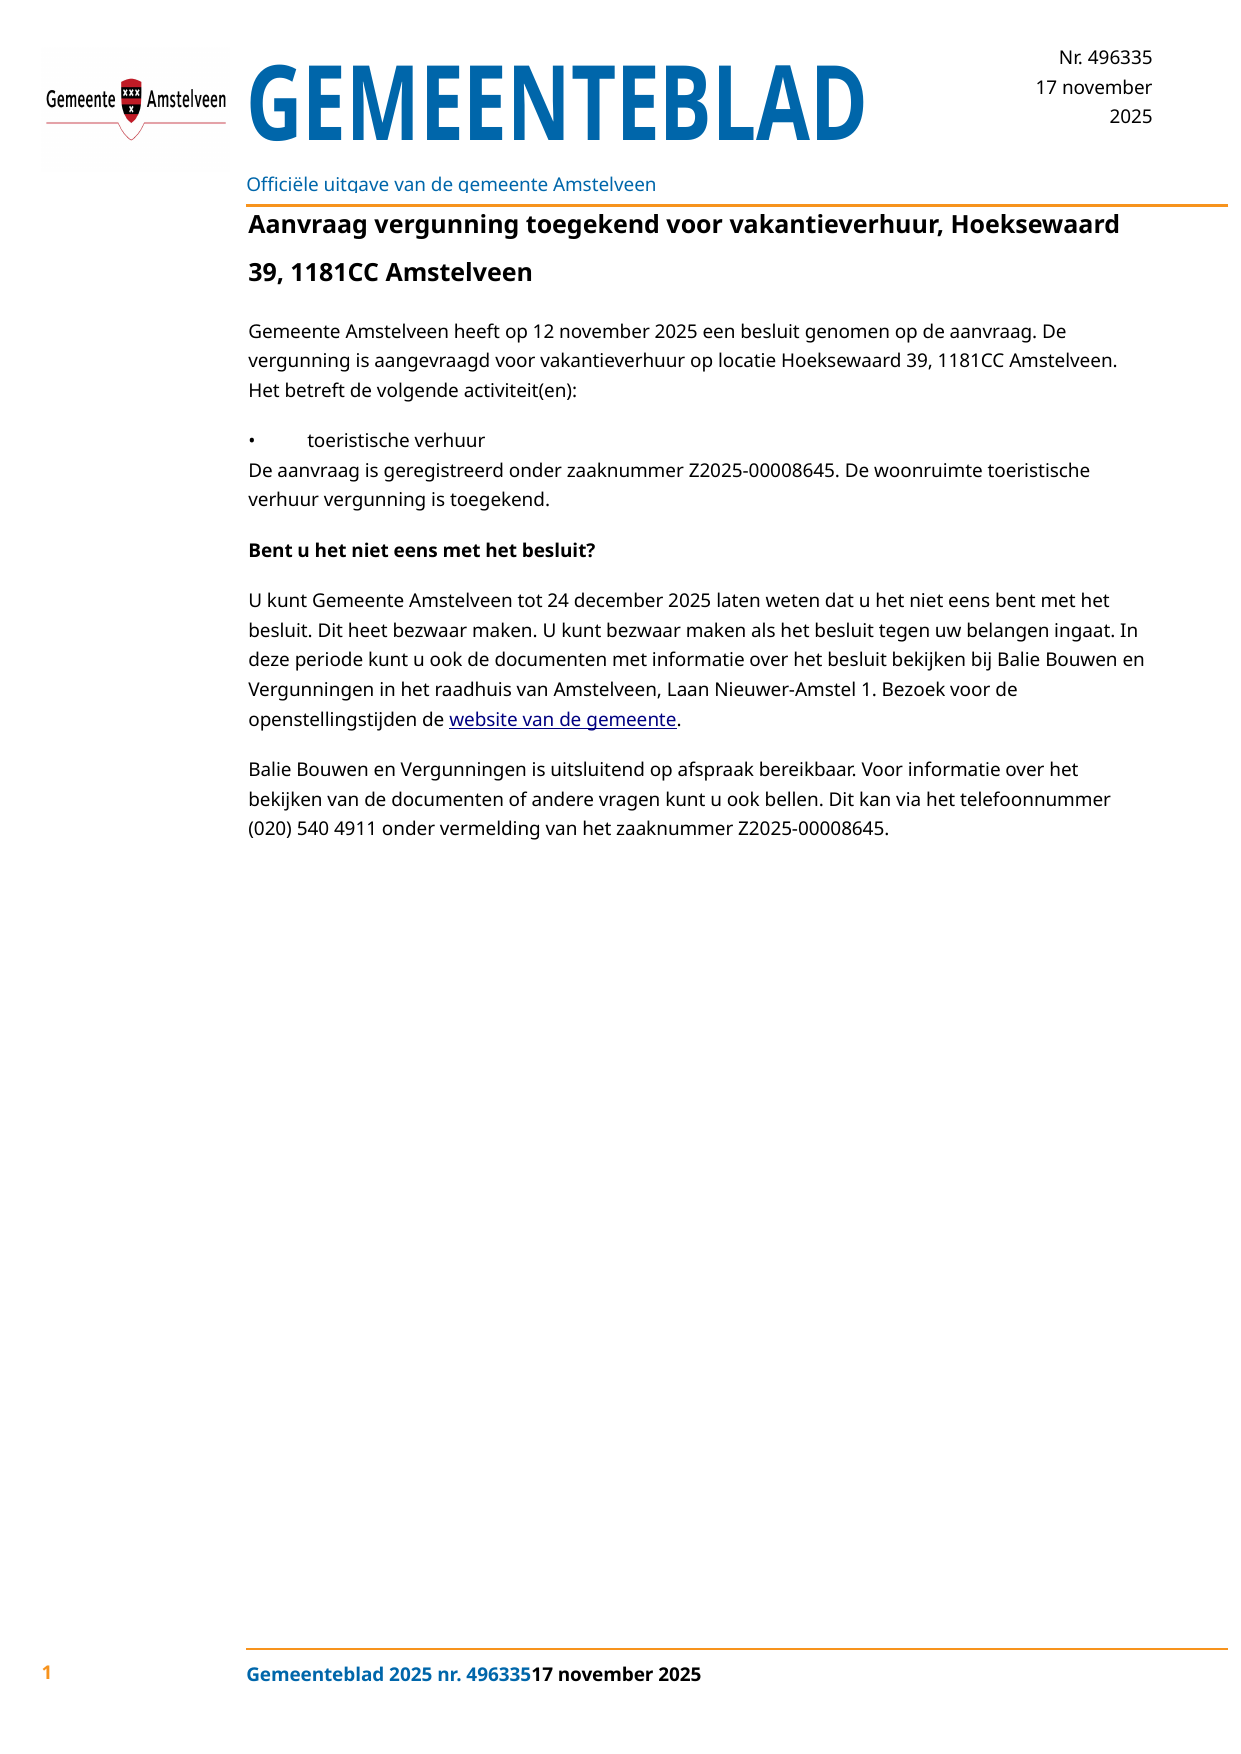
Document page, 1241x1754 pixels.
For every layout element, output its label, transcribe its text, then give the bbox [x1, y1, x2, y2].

text U kunt Gemeente Amstelveen tot 24 december 2025 laten weten dat u het niet eens bent met het besluit. Dit heet bezwaar maken. U kunt bezwaar maken als het besluit tegen uw belangen ingaat. In deze periode kunt u ook de documenten met informatie over het besluit bekijken bij Balie Bouwen en Vergunningen in het raadhuis van Amstelveen, Laan Nieuwer-Amstel 1. Bezoek voor de openstellingstijden de website van de gemeente. [248, 587, 1152, 732]
text Bent u het niet eens met het besluit? [248, 537, 1152, 563]
text Gemeente Amstelveen heeft op 12 november 2025 een besluit genomen op de aanvraag. De vergunning is aangevraagd voor vakantieverhuur op locatie Hoeksewaard 39, 1181CC Amstelveen. Het betreft de volgende activiteit(en): [248, 318, 1152, 403]
list toeristische verhuur [248, 427, 1152, 453]
text Balie Bouwen en Vergunningen is uitsluitend op afspraak bereikbaar. Voor informatie over het bekijken van de documenten of andere vragen kunt u ook bellen. Dit kan via het telefoonnummer (020) 540 4911 onder vermelding van het zaaknummer Z2025-00008645. [248, 756, 1152, 841]
text Aanvraag vergunning toegekend voor vakantieverhuur, Hoeksewaard 39, 1181CC Amstelveen [248, 207, 1152, 288]
picture [41, 47, 231, 172]
text De aanvraag is geregistreerd onder zaaknummer Z2025-00008645. De woonruimte toeristische verhuur vergunning is toegekend. [248, 457, 1152, 512]
